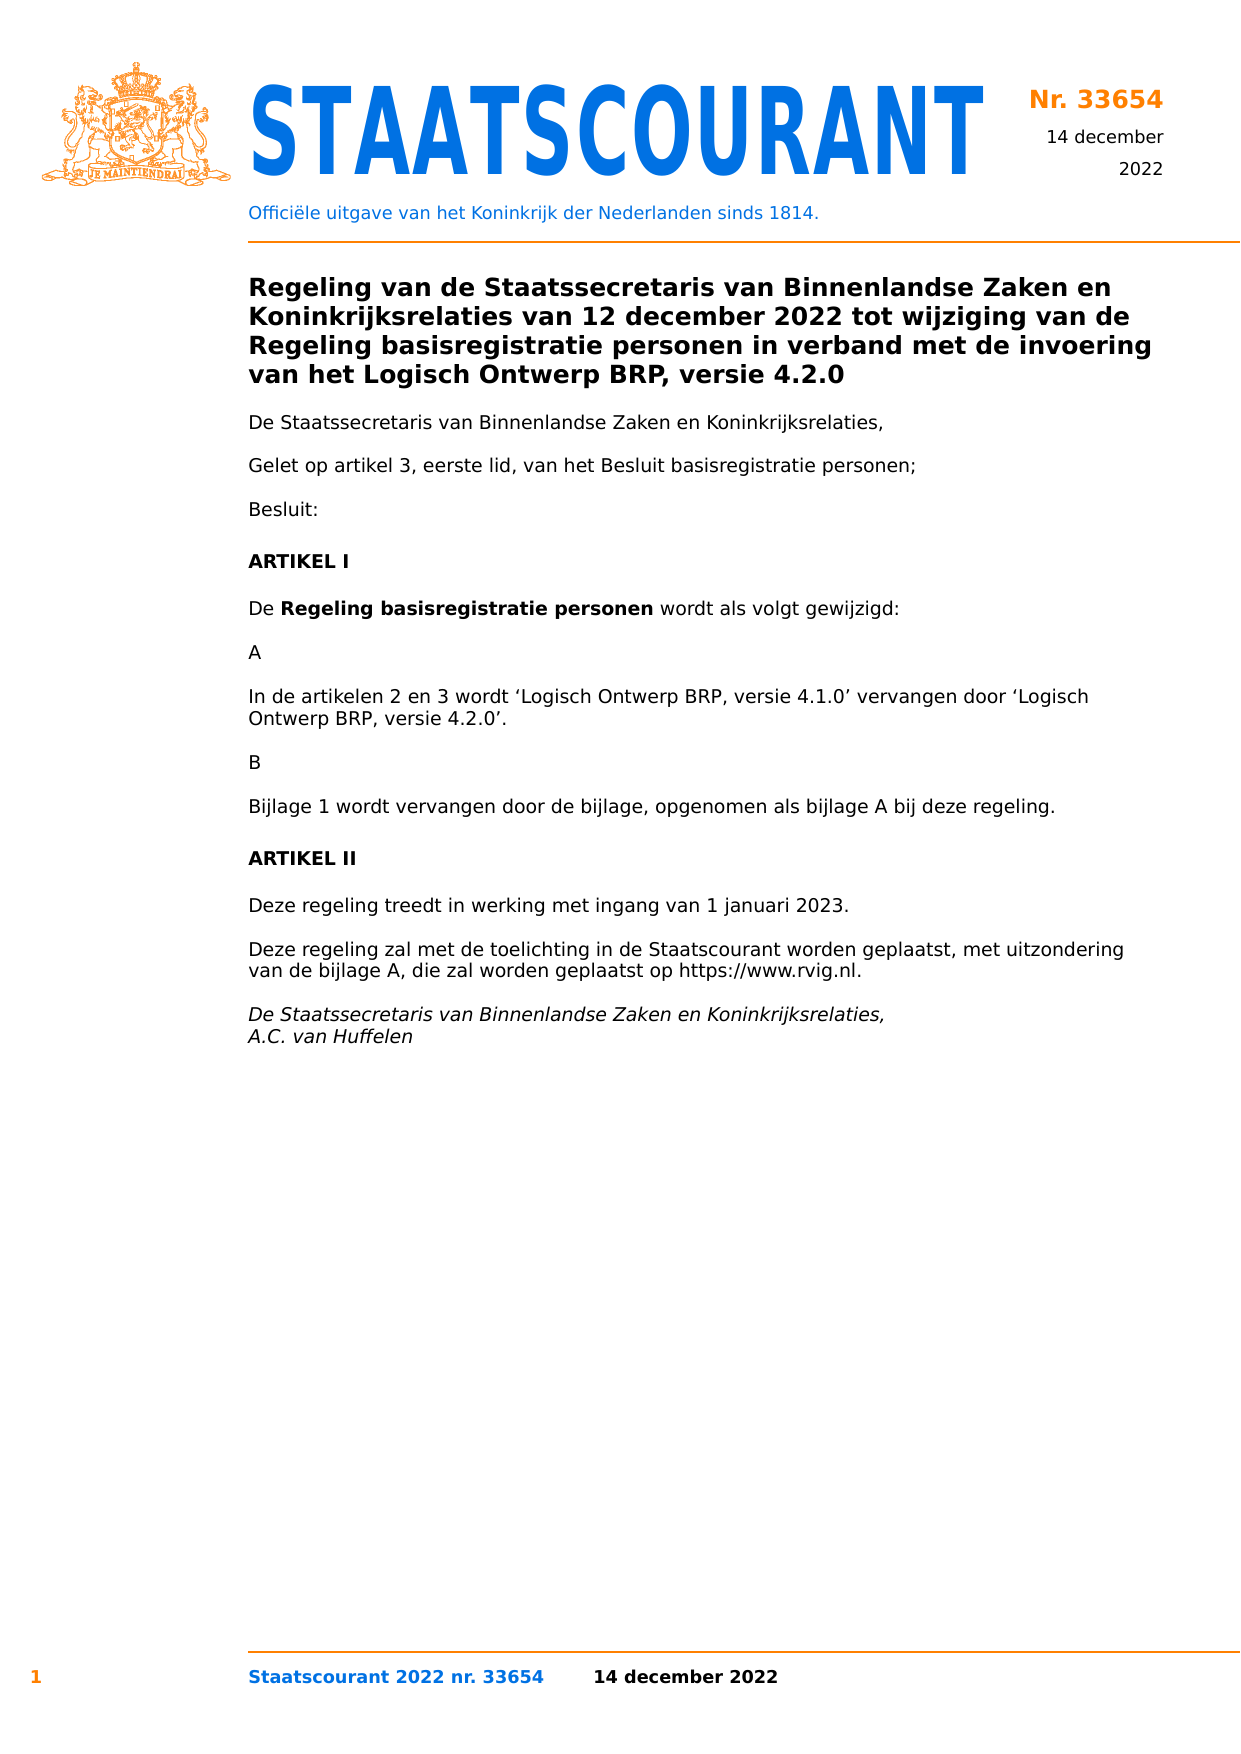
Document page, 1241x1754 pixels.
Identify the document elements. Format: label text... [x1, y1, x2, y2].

table_cell Officiële uitgave van het Koninkrijk der Nederlanden sinds 1814. [248, 203, 1240, 241]
text Gelet op artikel 3, eerste lid, van het Besluit basisregistratie personen; [248, 455, 1163, 477]
text Deze regeling zal met de toelichting in de Staatscourant worden geplaatst, met uitzondering van de bijlage A, die zal worden geplaatst op https://www.rvig.nl. [248, 938, 1163, 982]
text Besluit: [248, 499, 1163, 521]
text Deze regeling treedt in werking met ingang van 1 januari 2023. [248, 894, 1163, 917]
table_header STAATSCOURANT [248, 62, 998, 203]
table_cell 14 december [998, 121, 1240, 153]
subtitle ARTIKEL II [248, 848, 1163, 869]
table_header [25, 62, 248, 241]
text De Staatssecretaris van Binnenlandse Zaken en Koninkrijksrelaties, [248, 412, 1163, 433]
table_header Nr. 33654 [998, 62, 1240, 121]
picture [41, 62, 231, 186]
subtitle ARTIKEL I [248, 551, 1163, 573]
text A [248, 642, 1163, 664]
text B [248, 752, 1163, 774]
subtitle Regeling van de Staatssecretaris van Binnenlandse Zaken en Koninkrijksrelaties van 12 december 2022 tot wijziging van de Regeling basisregistratie personen in verband met de invoering van het Logisch Ontwerp BRP, versie 4.2.0 [248, 273, 1163, 390]
text Bijlage 1 wordt vervangen door de bijlage, opgenomen als bijlage A bij deze regeling. [248, 796, 1163, 818]
text De Regeling basisregistratie personen wordt als volgt gewijzigd: [248, 598, 1163, 620]
table_cell 2022 [998, 153, 1240, 203]
text De Staatssecretaris van Binnenlandse Zaken en Koninkrijksrelaties, A.C. van Huffelen [248, 1004, 1163, 1048]
text In de artikelen 2 en 3 wordt ‘Logisch Ontwerp BRP, versie 4.1.0’ vervangen door ‘Logisch Ontwerp BRP, versie 4.2.0’. [248, 686, 1163, 730]
